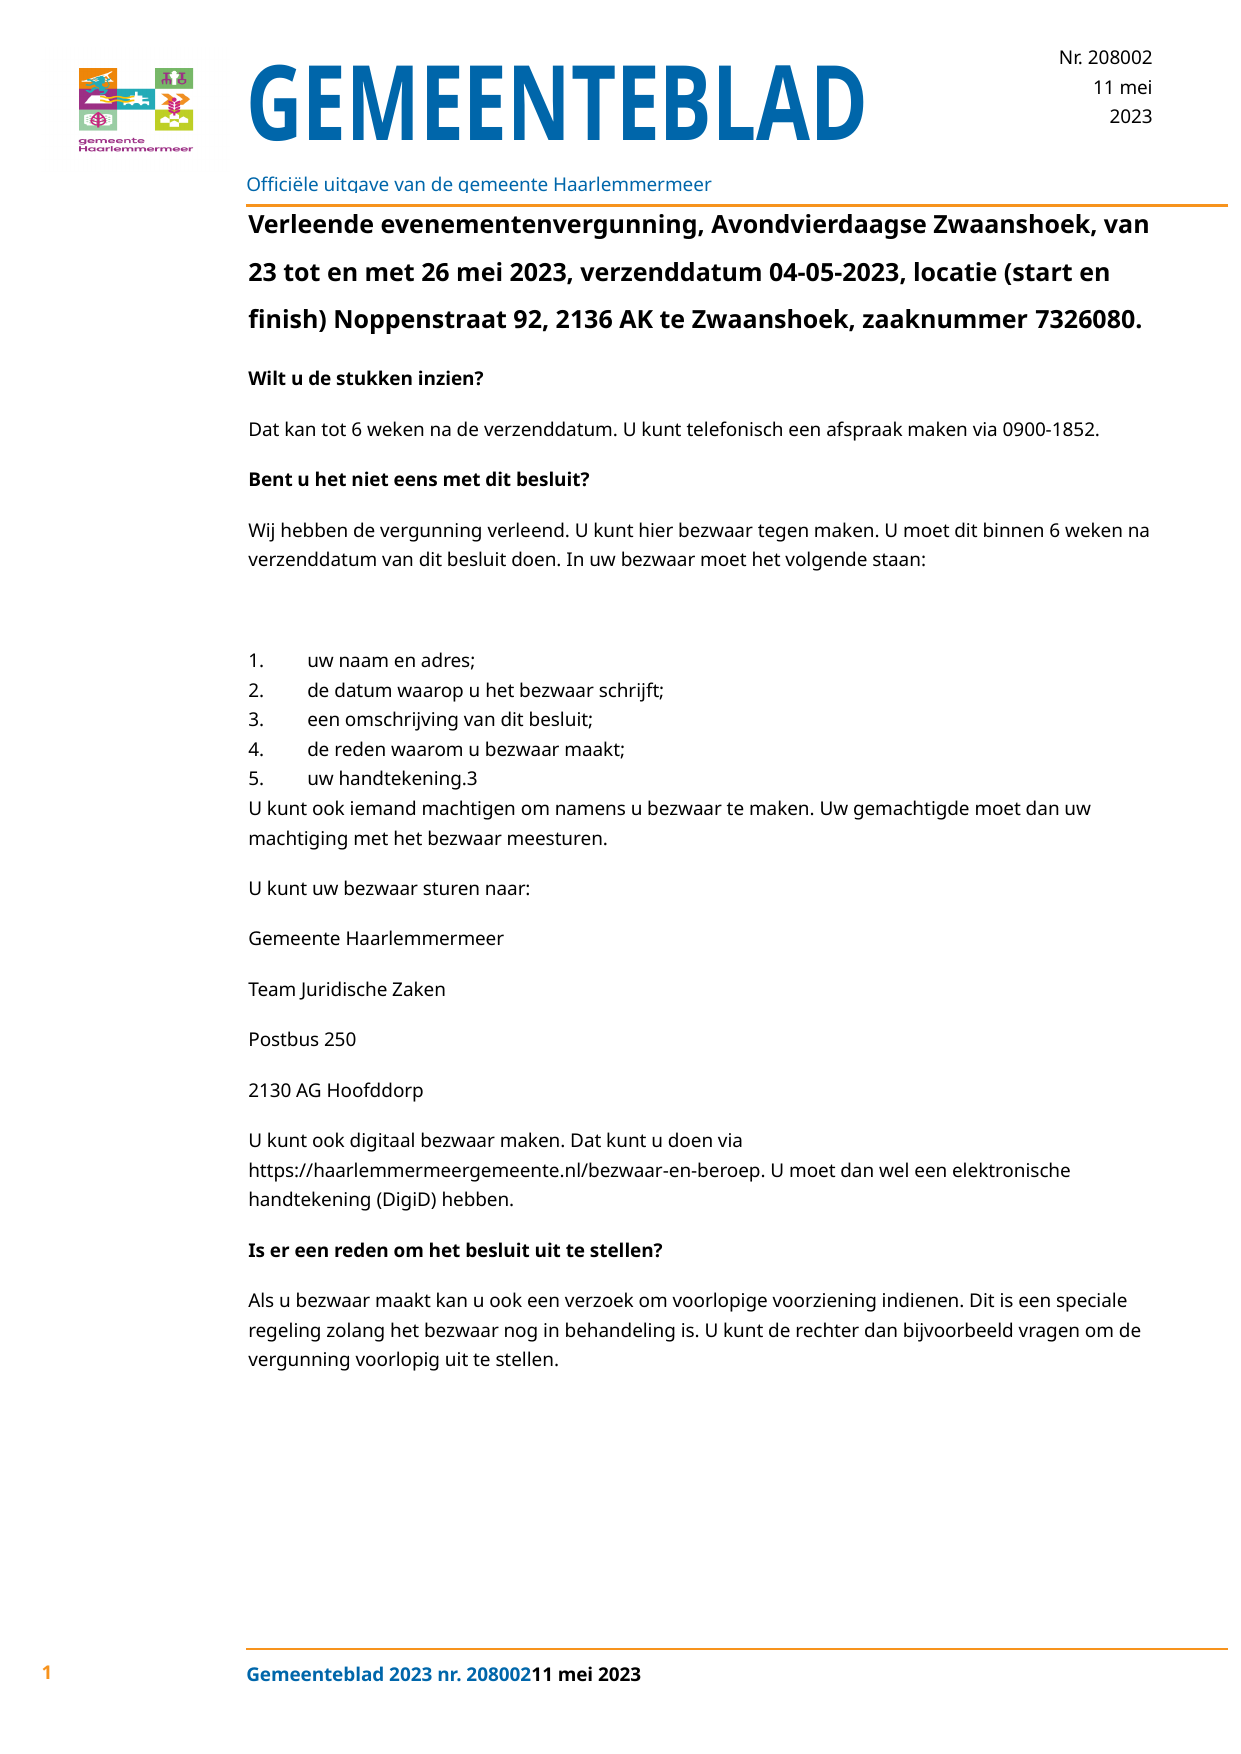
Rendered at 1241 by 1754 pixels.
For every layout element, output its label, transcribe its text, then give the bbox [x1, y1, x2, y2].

list uw naam en adres; [248, 647, 1152, 673]
list de datum waarop u het bezwaar schrijft; [248, 677, 1152, 702]
text 2130 AG Hoofddorp [248, 1077, 1152, 1102]
text Gemeente Haarlemmermeer [248, 926, 1152, 951]
text Dat kan tot 6 weken na de verzenddatum. U kunt telefonisch een afspraak maken via 0900-1852. [248, 416, 1152, 442]
text Verleende evenementenvergunning, Avondvierdaagse Zwaanshoek, van 23 tot en met 26 mei 2023, verzenddatum 04-05-2023, locatie (start en finish) Noppenstraat 92, 2136 AK te Zwaanshoek, zaaknummer 7326080. [248, 207, 1152, 336]
text Wij hebben de vergunning verleend. U kunt hier bezwaar tegen maken. U moet dit binnen 6 weken na verzenddatum van dit besluit doen. In uw bezwaar moet het volgende staan: [248, 517, 1152, 572]
text U kunt ook digitaal bezwaar maken. Dat kunt u doen via https://haarlemmermeergemeente.nl/bezwaar-en-beroep. U moet dan wel een elektronische handtekening (DigiD) hebben. [248, 1127, 1152, 1212]
text Is er een reden om het besluit uit te stellen? [248, 1237, 1152, 1262]
list de reden waarom u bezwaar maakt; [248, 736, 1152, 762]
text U kunt uw bezwaar sturen naar: [248, 875, 1152, 901]
text Team Juridische Zaken [248, 976, 1152, 1002]
text Postbus 250 [248, 1026, 1152, 1052]
list uw handtekening.3 [248, 766, 1152, 791]
text Bent u het niet eens met dit besluit? [248, 466, 1152, 492]
text Wilt u de stukken inzien? [248, 366, 1152, 391]
text U kunt ook iemand machtigen om namens u bezwaar te maken. Uw gemachtigde moet dan uw machtiging met het bezwaar meesturen. [248, 795, 1152, 850]
picture [41, 47, 231, 172]
list een omschrijving van dit besluit; [248, 706, 1152, 732]
text Als u bezwaar maakt kan u ook een verzoek om voorlopige voorziening indienen. Dit is een speciale regeling zolang het bezwaar nog in behandeling is. U kunt de rechter dan bijvoorbeeld vragen om de vergunning voorlopig uit te stellen. [248, 1287, 1152, 1372]
